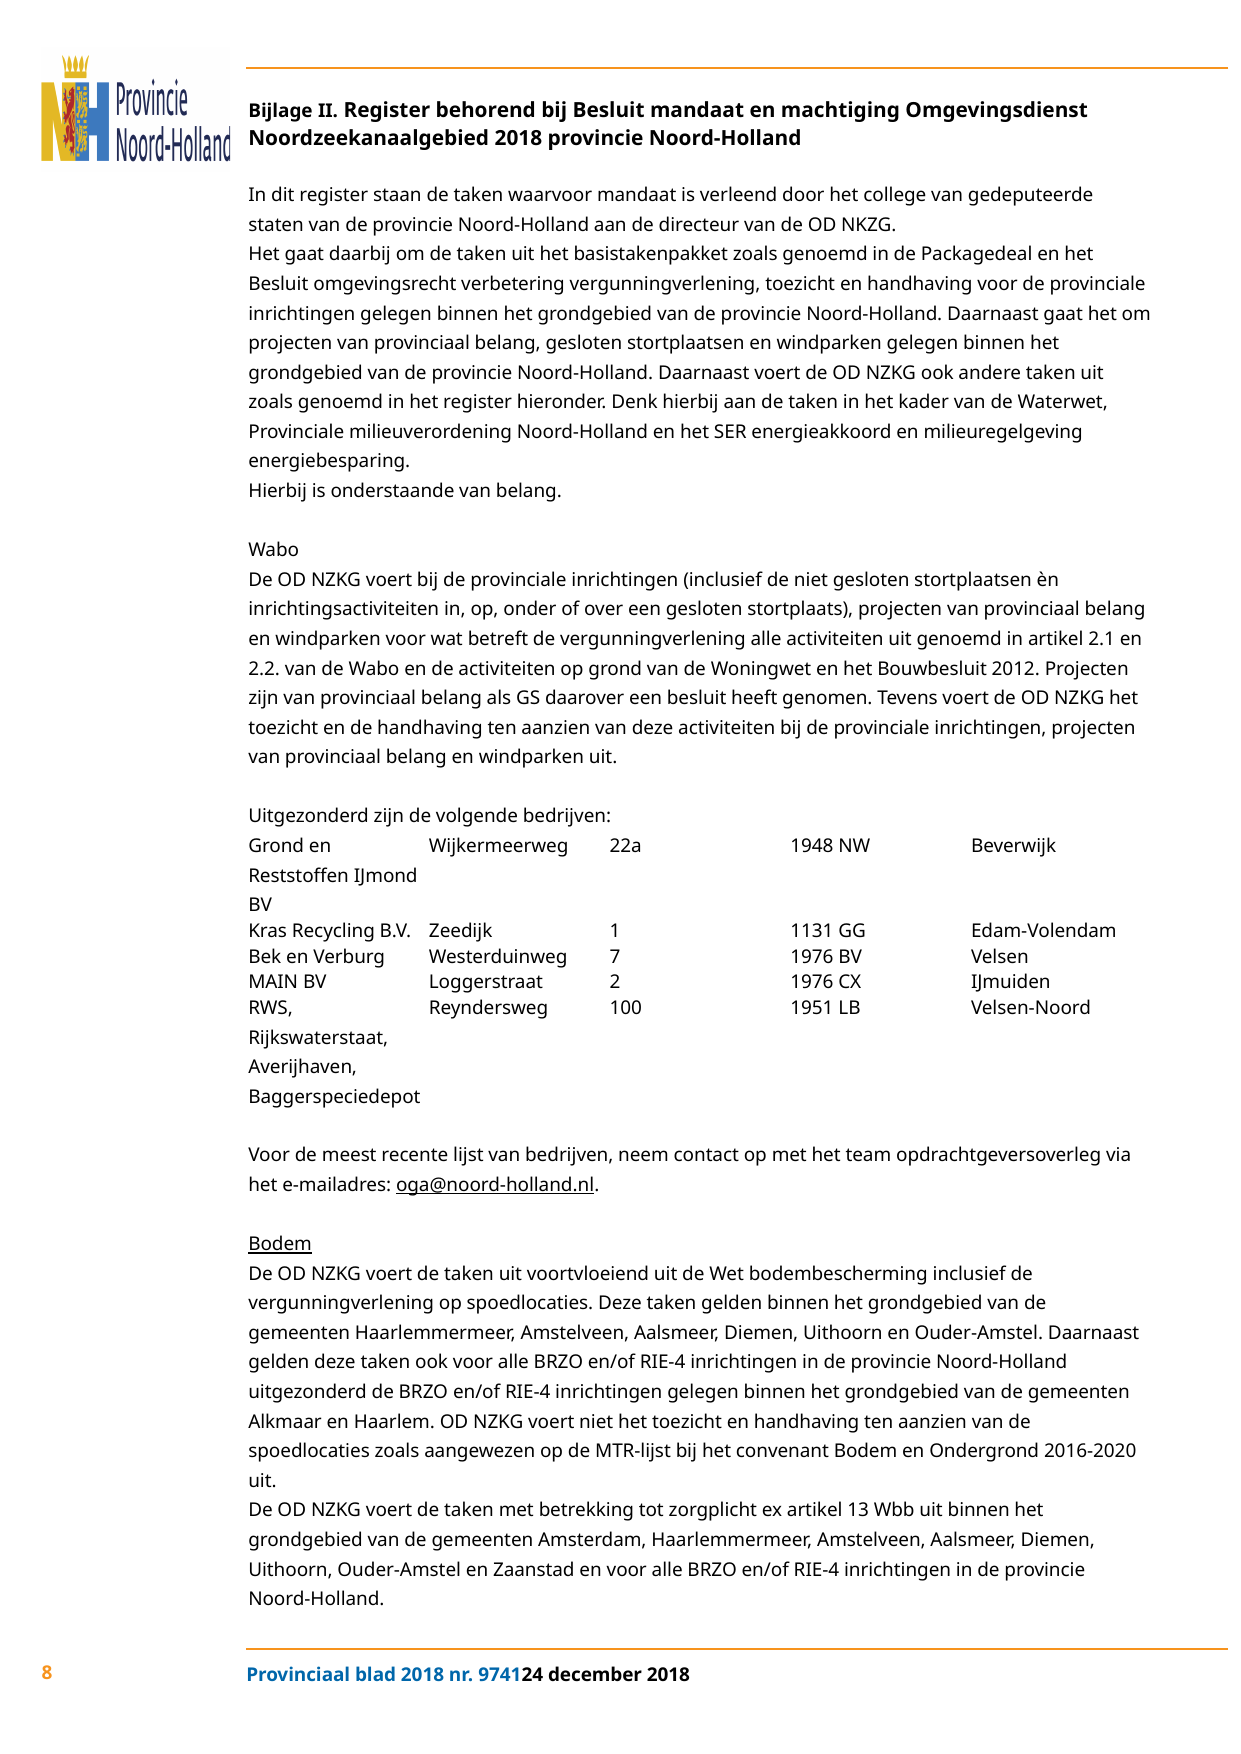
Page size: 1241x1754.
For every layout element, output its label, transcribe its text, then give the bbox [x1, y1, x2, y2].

table_cell RWS, Rijkswaterstaat, Averijhaven, Baggerspeciedepot [248, 994, 429, 1109]
table_cell 2 [609, 969, 790, 994]
text Voor de meest recente lijst van bedrijven, neem contact op met het team opdrachtgeversoverleg via het e-mailadres: oga@noord-holland.nl. [248, 1142, 1152, 1197]
table_cell 1976 BV [790, 943, 971, 969]
text In dit register staan de taken waarvoor mandaat is verleend door het college van gedeputeerde staten van de provincie Noord-Holland aan de directeur van de OD NKZG. [248, 181, 1152, 237]
text De OD NZKG voert bij de provinciale inrichtingen (inclusief de niet gesloten stortplaatsen èn inrichtingsactiviteiten in, op, onder of over een gesloten stortplaats), projecten van provinciaal belang en windparken voor wat betreft de vergunningverlening alle activiteiten uit genoemd in artikel 2.1 en 2.2. van de Wabo en de activiteiten op grond van de Woningwet en het Bouwbesluit 2012. Projecten zijn van provinciaal belang als GS daarover een besluit heeft genomen. Tevens voert de OD NZKG het toezicht en de handhaving ten aanzien van deze activiteiten bij de provinciale inrichtingen, projecten van provinciaal belang en windparken uit. [248, 566, 1152, 769]
table_header Beverwijk [971, 832, 1152, 917]
text Wabo [248, 536, 1152, 562]
text De OD NZKG voert de taken uit voortvloeiend uit de Wet bodembescherming inclusief de vergunningverlening op spoedlocaties. Deze taken gelden binnen het grondgebied van de gemeenten Haarlemmermeer, Amstelveen, Aalsmeer, Diemen, Uithoorn en Ouder-Amstel. Daarnaast gelden deze taken ook voor alle BRZO en/of RIE-4 inrichtingen in de provincie Noord-Holland uitgezonderd de BRZO en/of RIE-4 inrichtingen gelegen binnen het grondgebied van de gemeenten Alkmaar en Haarlem. OD NZKG voert niet het toezicht en handhaving ten aanzien van de spoedlocaties zoals aangewezen op de MTR-lijst bij het convenant Bodem en Ondergrond 2016-2020 uit. [248, 1260, 1152, 1493]
table_cell Loggerstraat [429, 969, 609, 994]
text Hierbij is onderstaande van belang. [248, 477, 1152, 503]
table_cell Reyndersweg [429, 994, 609, 1109]
table_cell 1951 LB [790, 994, 971, 1109]
table_cell 1976 CX [790, 969, 971, 994]
table_cell Edam-Volendam [971, 917, 1152, 943]
text Bijlage II. Register behorend bij Besluit mandaat en machtiging Omgevingsdienst Noordzeekanaalgebied 2018 provincie Noord-Holland [248, 95, 1152, 152]
table_cell 7 [609, 943, 790, 969]
picture [41, 47, 231, 172]
table_cell IJmuiden [971, 969, 1152, 994]
table_cell 1131 GG [790, 917, 971, 943]
table_cell Velsen-Noord [971, 994, 1152, 1109]
table_header 22a [609, 832, 790, 917]
text Uitgezonderd zijn de volgende bedrijven: [248, 803, 1152, 828]
table_cell 1 [609, 917, 790, 943]
table_header 1948 NW [790, 832, 971, 917]
text Het gaat daarbij om de taken uit het basistakenpakket zoals genoemd in de Packagedeal en het Besluit omgevingsrecht verbetering vergunningverlening, toezicht en handhaving voor de provinciale inrichtingen gelegen binnen het grondgebied van de provincie Noord-Holland. Daarnaast gaat het om projecten van provinciaal belang, gesloten stortplaatsen en windparken gelegen binnen het grondgebied van de provincie Noord-Holland. Daarnaast voert de OD NZKG ook andere taken uit zoals genoemd in het register hieronder. Denk hierbij aan de taken in het kader van de Waterwet, Provinciale milieuverordening Noord-Holland en het SER energieakkoord en milieuregelgeving energiebesparing. [248, 241, 1152, 473]
table_cell 100 [609, 994, 790, 1109]
table_header Wijkermeerweg [429, 832, 609, 917]
table_cell Velsen [971, 943, 1152, 969]
text Bodem [248, 1230, 1152, 1256]
table_cell MAIN BV [248, 969, 429, 994]
text De OD NZKG voert de taken met betrekking tot zorgplicht ex artikel 13 Wbb uit binnen het grondgebied van de gemeenten Amsterdam, Haarlemmermeer, Amstelveen, Aalsmeer, Diemen, Uithoorn, Ouder-Amstel en Zaanstad en voor alle BRZO en/of RIE-4 inrichtingen in de provincie Noord-Holland. [248, 1497, 1152, 1611]
table_cell Zeedijk [429, 917, 609, 943]
table_cell Bek en Verburg [248, 943, 429, 969]
table_cell Westerduinweg [429, 943, 609, 969]
table_cell Kras Recycling B.V. [248, 917, 429, 943]
table_header Grond en Reststoffen IJmond BV [248, 832, 429, 917]
